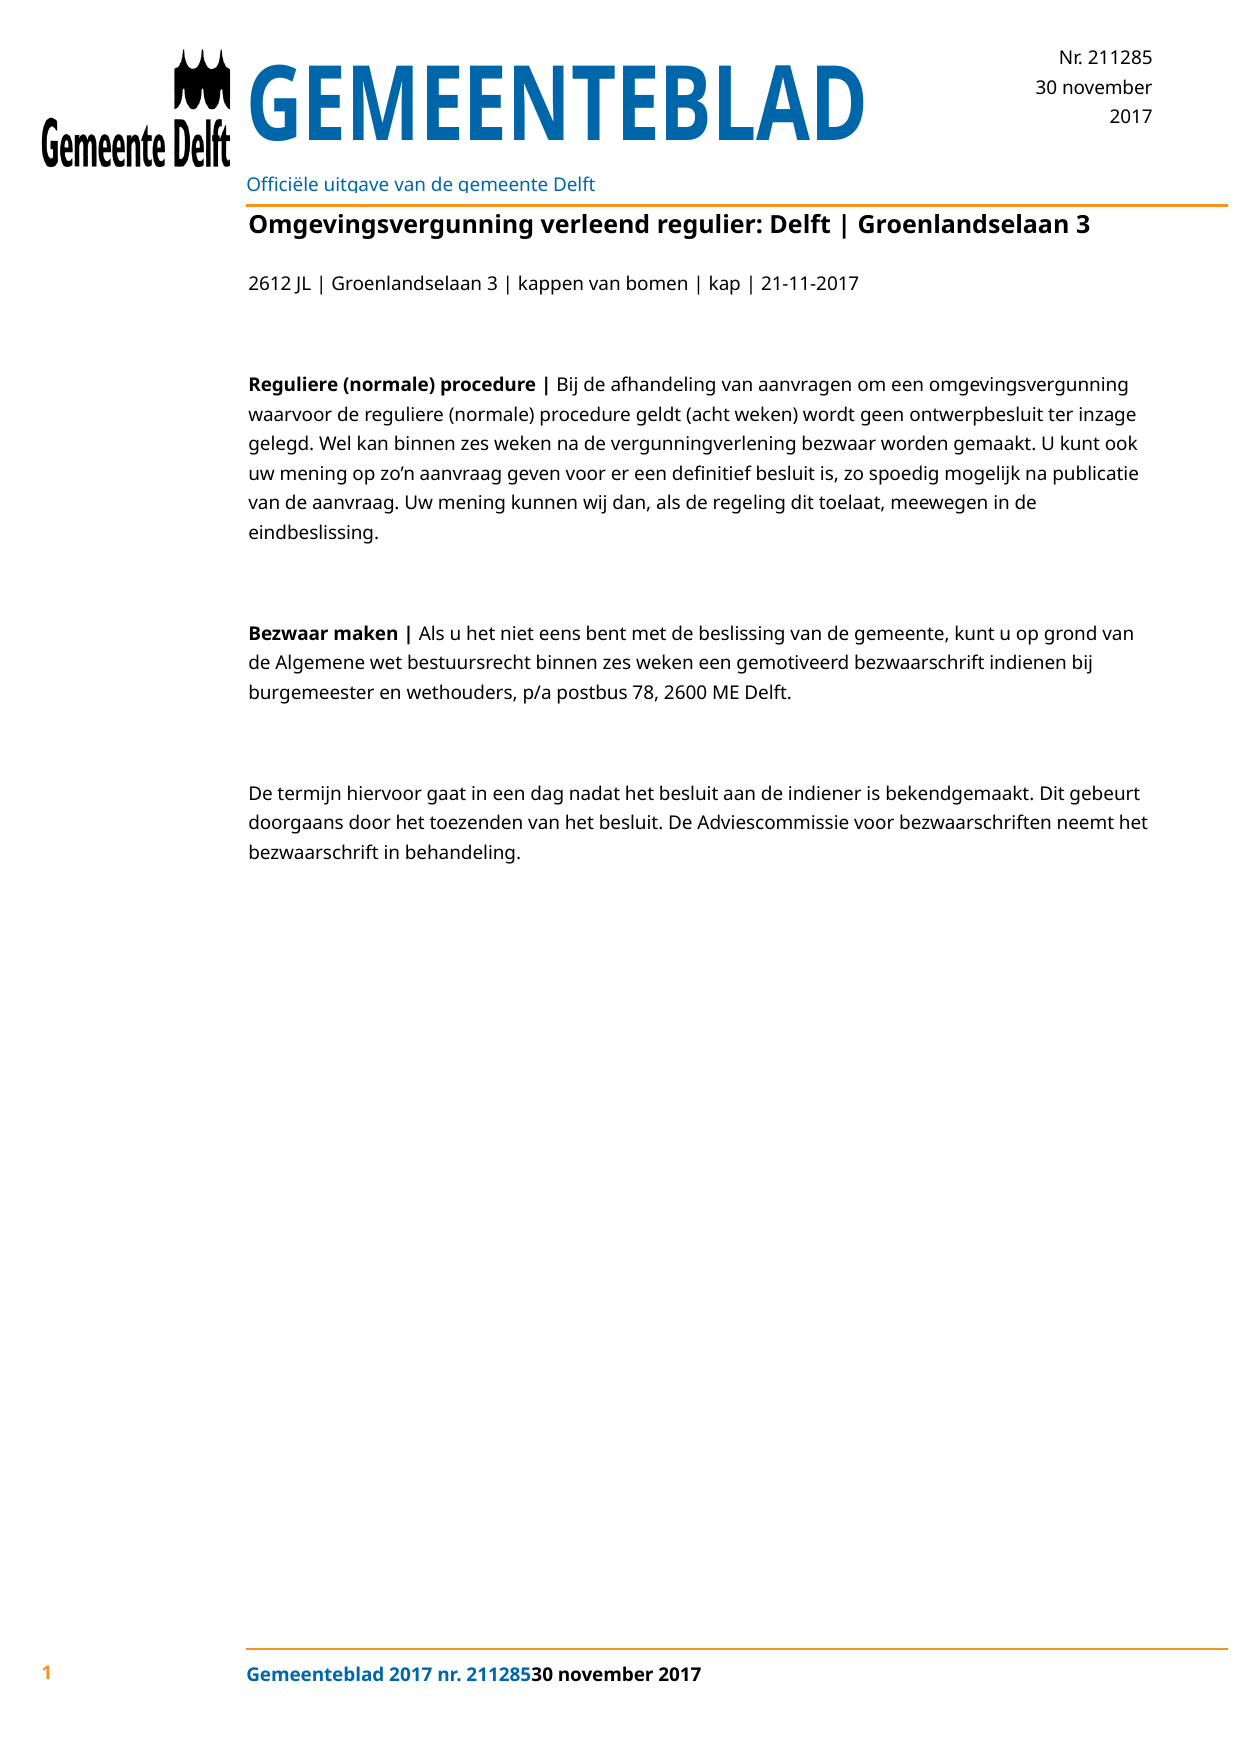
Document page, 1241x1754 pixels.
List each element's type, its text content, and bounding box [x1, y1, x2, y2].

text Omgevingsvergunning verleend regulier: Delft | Groenlandselaan 3 [248, 207, 1152, 241]
text Bezwaar maken | Als u het niet eens bent met de beslissing van de gemeente, kunt u op grond van de Algemene wet bestuursrecht binnen zes weken een gemotiveerd bezwaarschrift indienen bij burgemeester en wethouders, p/a postbus 78, 2600 ME Delft. [248, 620, 1152, 705]
text 2612 JL | Groenlandselaan 3 | kappen van bomen | kap | 21-11-2017 [248, 270, 1152, 296]
text De termijn hiervoor gaat in een dag nadat het besluit aan de indiener is bekendgemaakt. Dit gebeurt doorgaans door het toezenden van het besluit. De Adviescommissie voor bezwaarschriften neemt het bezwaarschrift in behandeling. [248, 780, 1152, 865]
text Reguliere (normale) procedure | Bij de afhandeling van aanvragen om een omgevingsvergunning waarvoor de reguliere (normale) procedure geldt (acht weken) wordt geen ontwerpbesluit ter inzage gelegd. Wel kan binnen zes weken na de vergunningverlening bezwaar worden gemaakt. U kunt ook uw mening op zo’n aanvraag geven voor er een definitief besluit is, zo spoedig mogelijk na publicatie van de aanvraag. Uw mening kunnen wij dan, als de regeling dit toelaat, meewegen in de eindbeslissing. [248, 371, 1152, 545]
picture [41, 47, 231, 172]
